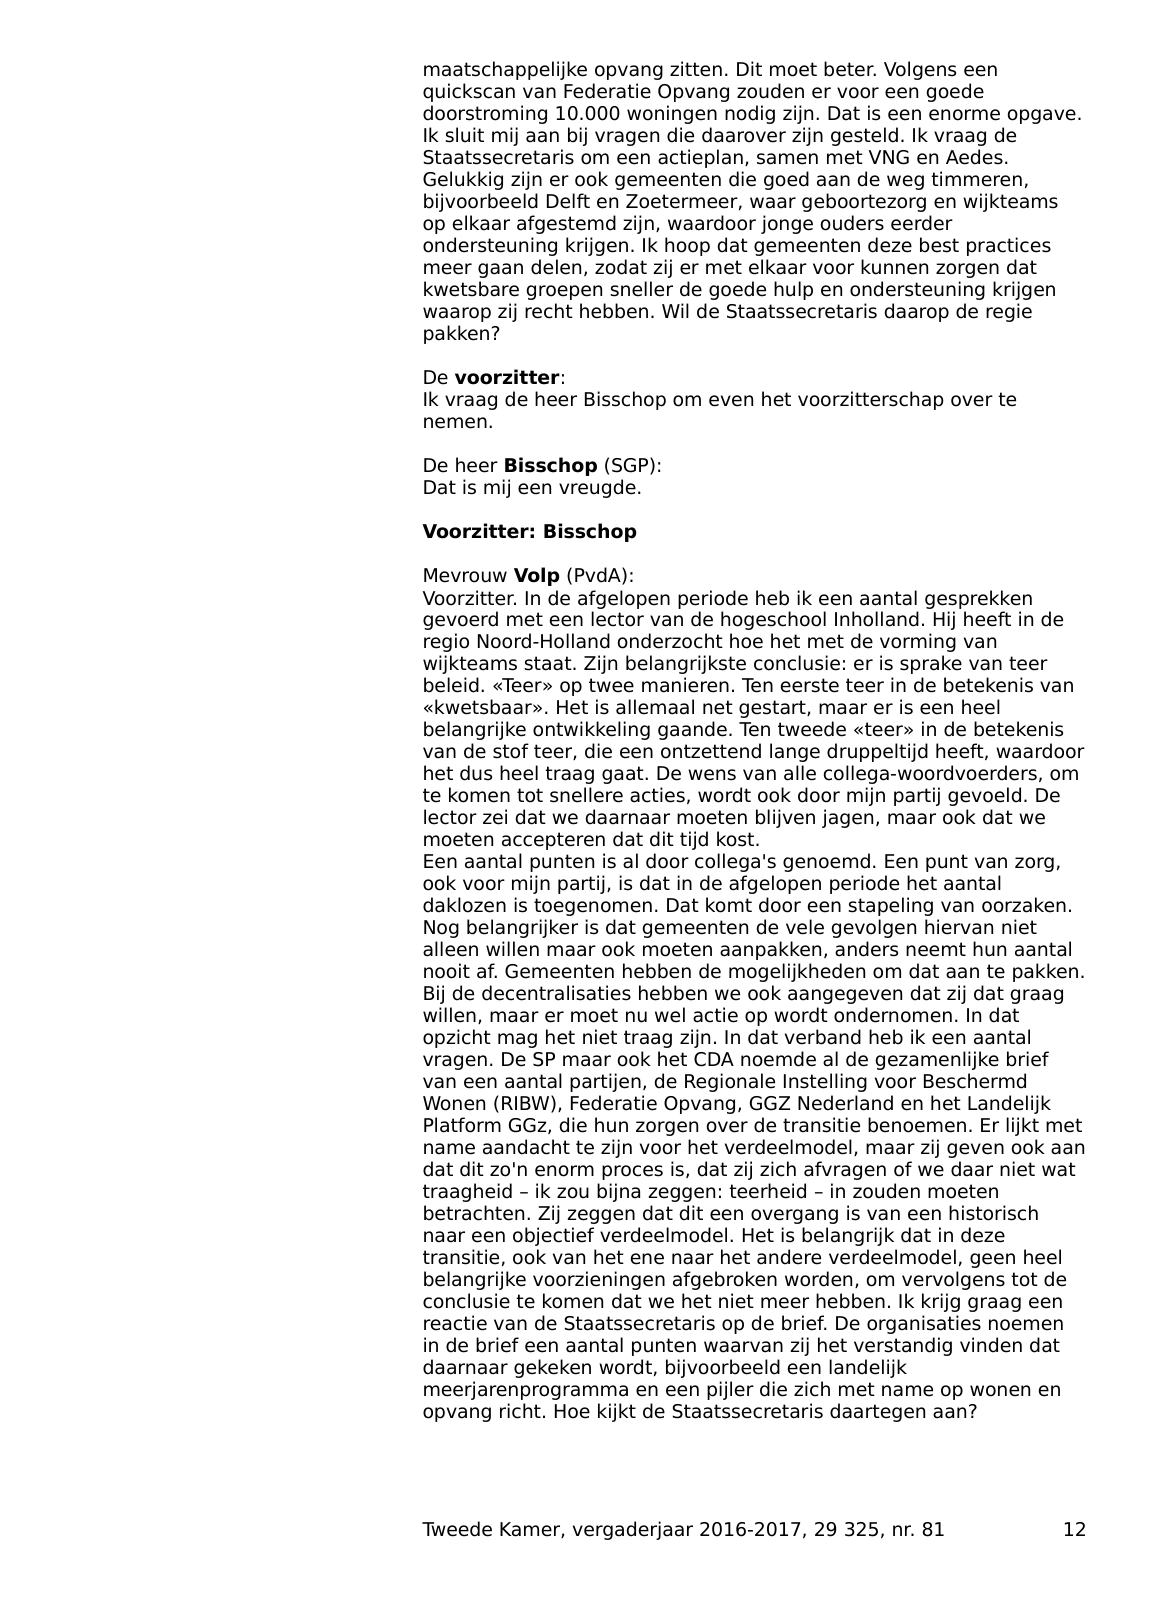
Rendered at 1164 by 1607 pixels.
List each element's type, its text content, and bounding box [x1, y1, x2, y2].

text Dat is mij een vreugde. [422, 477, 1087, 499]
text Gelukkig zijn er ook gemeenten die goed aan de weg timmeren, bijvoorbeeld Delft en Zoetermeer, waar geboortezorg en wijkteams op elkaar afgestemd zijn, waardoor jonge ouders eerder ondersteuning krijgen. Ik hoop dat gemeenten deze best practices meer gaan delen, zodat zij er met elkaar voor kunnen zorgen dat kwetsbare groepen sneller de goede hulp en ondersteuning krijgen waarop zij recht hebben. Wil de Staatssecretaris daarop de regie pakken? [422, 169, 1087, 345]
text De heer Bisschop (SGP): [422, 455, 1087, 477]
text maatschappelijke opvang zitten. Dit moet beter. Volgens een quickscan van Federatie Opvang zouden er voor een goede doorstroming 10.000 woningen nodig zijn. Dat is een enorme opgave. Ik sluit mij aan bij vragen die daarover zijn gesteld. Ik vraag de Staatssecretaris om een actieplan, samen met VNG en Aedes. [422, 59, 1087, 169]
text De voorzitter: [422, 367, 1087, 389]
text Een aantal punten is al door collega's genoemd. Een punt van zorg, ook voor mijn partij, is dat in de afgelopen periode het aantal daklozen is toegenomen. Dat komt door een stapeling van oorzaken. Nog belangrijker is dat gemeenten de vele gevolgen hiervan niet alleen willen maar ook moeten aanpakken, anders neemt hun aantal nooit af. Gemeenten hebben de mogelijkheden om dat aan te pakken. Bij de decentralisaties hebben we ook aangegeven dat zij dat graag willen, maar er moet nu wel actie op wordt ondernomen. In dat opzicht mag het niet traag zijn. In dat verband heb ik een aantal vragen. De SP maar ook het CDA noemde al de gezamenlijke brief van een aantal partijen, de Regionale Instelling voor Beschermd Wonen (RIBW), Federatie Opvang, GGZ Nederland en het Landelijk Platform GGz, die hun zorgen over de transitie benoemen. Er lijkt met name aandacht te zijn voor het verdeelmodel, maar zij geven ook aan dat dit zo'n enorm proces is, dat zij zich afvragen of we daar niet wat traagheid – ik zou bijna zeggen: teerheid – in zouden moeten betrachten. Zij zeggen dat dit een overgang is van een historisch naar een objectief verdeelmodel. Het is belangrijk dat in deze transitie, ook van het ene naar het andere verdeelmodel, geen heel belangrijke voorzieningen afgebroken worden, om vervolgens tot de conclusie te komen dat we het niet meer hebben. Ik krijg graag een reactie van de Staatssecretaris op de brief. De organisaties noemen in de brief een aantal punten waarvan zij het verstandig vinden dat daarnaar gekeken wordt, bijvoorbeeld een landelijk meerjarenprogramma en een pijler die zich met name op wonen en opvang richt. Hoe kijkt de Staatssecretaris daartegen aan? [422, 851, 1087, 1423]
text Mevrouw Volp (PvdA): [422, 565, 1087, 587]
text Ik vraag de heer Bisschop om even het voorzitterschap over te nemen. [422, 389, 1087, 433]
subtitle Voorzitter: Bisschop [422, 521, 1087, 543]
text Voorzitter. In de afgelopen periode heb ik een aantal gesprekken gevoerd met een lector van de hogeschool Inholland. Hij heeft in de regio Noord-Holland onderzocht hoe het met de vorming van wijkteams staat. Zijn belangrijkste conclusie: er is sprake van teer beleid. «Teer» op twee manieren. Ten eerste teer in de betekenis van «kwetsbaar». Het is allemaal net gestart, maar er is een heel belangrijke ontwikkeling gaande. Ten tweede «teer» in de betekenis van de stof teer, die een ontzettend lange druppeltijd heeft, waardoor het dus heel traag gaat. De wens van alle collega-woordvoerders, om te komen tot snellere acties, wordt ook door mijn partij gevoeld. De lector zei dat we daarnaar moeten blijven jagen, maar ook dat we moeten accepteren dat dit tijd kost. [422, 587, 1087, 851]
